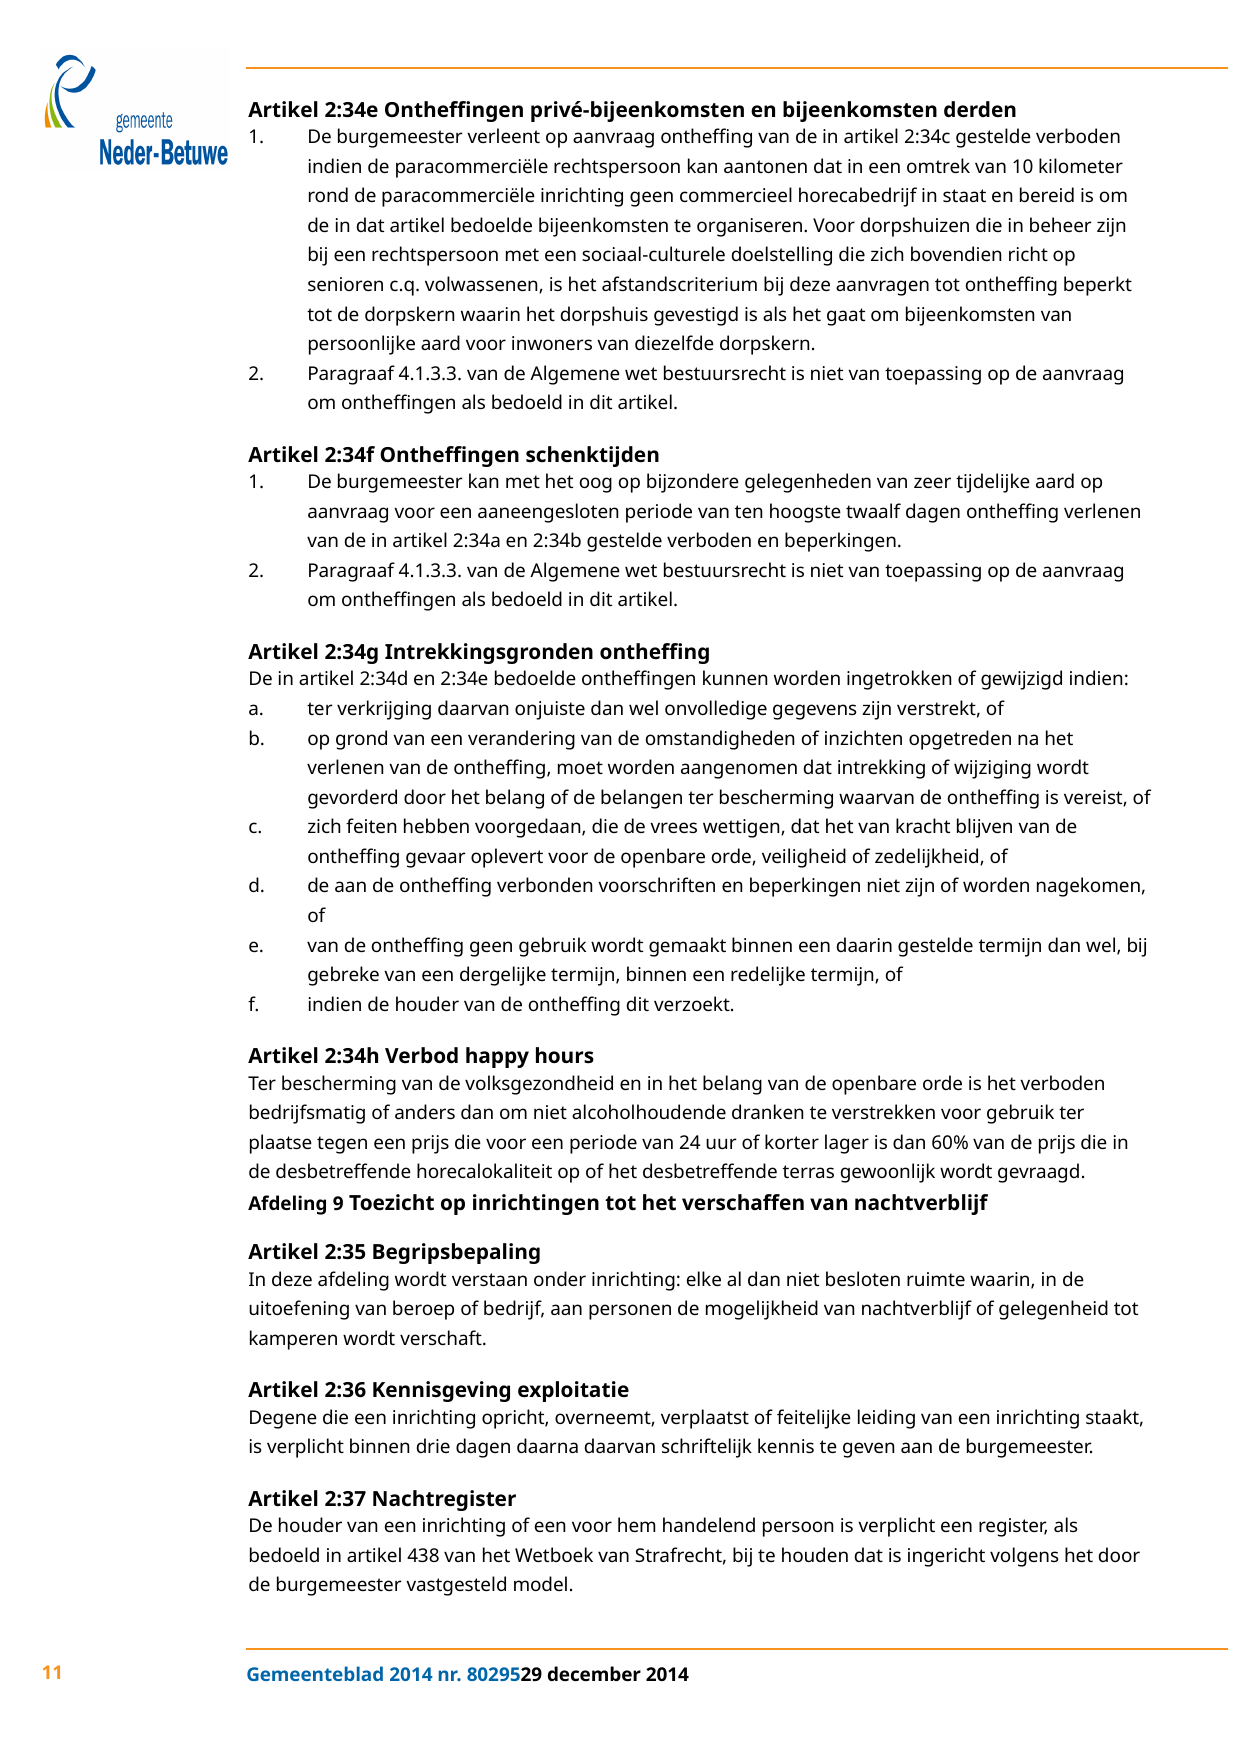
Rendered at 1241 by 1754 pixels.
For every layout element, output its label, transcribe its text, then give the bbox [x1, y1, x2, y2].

text Artikel 2:37 Nachtregister [248, 1484, 1152, 1512]
list Paragraaf 4.1.3.3. van de Algemene wet bestuursrecht is niet van toepassing op de aanvraag om ontheffingen als bedoeld in dit artikel. [248, 360, 1152, 415]
text Artikel 2:34f Ontheffingen schenktijden [248, 440, 1152, 468]
text In deze afdeling wordt verstaan onder inrichting: elke al dan niet besloten ruimte waarin, in de uitoefening van beroep of bedrijf, aan personen de mogelijkheid van nachtverblijf of gelegenheid tot kamperen wordt verschaft. [248, 1266, 1152, 1351]
list zich feiten hebben voorgedaan, die de vrees wettigen, dat het van kracht blijven van de ontheffing gevaar oplevert voor de openbare orde, veiligheid of zedelijkheid, of [248, 813, 1152, 869]
picture [41, 47, 231, 172]
text Ter bescherming van de volksgezondheid en in het belang van de openbare orde is het verboden bedrijfsmatig of anders dan om niet alcoholhoudende dranken te verstrekken voor gebruik ter plaatse tegen een prijs die voor een periode van 24 uur of korter lager is dan 60% van de prijs die in de desbetreffende horecalokaliteit op of het desbetreffende terras gewoonlijk wordt gevraagd. [248, 1070, 1152, 1184]
text De in artikel 2:34d en 2:34e bedoelde ontheffingen kunnen worden ingetrokken of gewijzigd indien: [248, 666, 1152, 691]
list de aan de ontheffing verbonden voorschriften en beperkingen niet zijn of worden nagekomen, of [248, 873, 1152, 928]
list ter verkrijging daarvan onjuiste dan wel onvolledige gegevens zijn verstrekt, of [248, 695, 1152, 721]
list De burgemeester verleent op aanvraag ontheffing van de in artikel 2:34c gestelde verboden indien de paracommerciële rechtspersoon kan aantonen dat in een omtrek van 10 kilometer rond de paracommerciële inrichting geen commercieel horecabedrijf in staat en bereid is om de in dat artikel bedoelde bijeenkomsten te organiseren. Voor dorpshuizen die in beheer zijn bij een rechtspersoon met een sociaal-culturele doelstelling die zich bovendien richt op senioren c.q. volwassenen, is het afstandscriterium bij deze aanvragen tot ontheffing beperkt tot de dorpskern waarin het dorpshuis gevestigd is als het gaat om bijeenkomsten van persoonlijke aard voor inwoners van diezelfde dorpskern. [248, 123, 1152, 356]
list indien de houder van de ontheffing dit verzoekt. [248, 991, 1152, 1017]
text Artikel 2:35 Begripsbepaling [248, 1237, 1152, 1266]
text De houder van een inrichting of een voor hem handelend persoon is verplicht een register, als bedoeld in artikel 438 van het Wetboek van Strafrecht, bij te houden dat is ingericht volgens het door de burgemeester vastgesteld model. [248, 1512, 1152, 1597]
list Paragraaf 4.1.3.3. van de Algemene wet bestuursrecht is niet van toepassing op de aanvraag om ontheffingen als bedoeld in dit artikel. [248, 557, 1152, 612]
text Artikel 2:34g Intrekkingsgronden ontheffing [248, 637, 1152, 666]
text Artikel 2:34e Ontheffingen privé-bijeenkomsten en bijeenkomsten derden [248, 95, 1152, 123]
text Artikel 2:34h Verbod happy hours [248, 1041, 1152, 1070]
text Artikel 2:36 Kennisgeving exploitatie [248, 1375, 1152, 1404]
list De burgemeester kan met het oog op bijzondere gelegenheden van zeer tijdelijke aard op aanvraag voor een aaneengesloten periode van ten hoogste twaalf dagen ontheffing verlenen van de in artikel 2:34a en 2:34b gestelde verboden en beperkingen. [248, 468, 1152, 553]
text Afdeling 9 Toezicht op inrichtingen tot het verschaffen van nachtverblijf [248, 1188, 1152, 1217]
text Degene die een inrichting opricht, overneemt, verplaatst of feitelijke leiding van een inrichting staakt, is verplicht binnen drie dagen daarna daarvan schriftelijk kennis te geven aan de burgemeester. [248, 1404, 1152, 1459]
list op grond van een verandering van de omstandigheden of inzichten opgetreden na het verlenen van de ontheffing, moet worden aangenomen dat intrekking of wijziging wordt gevorderd door het belang of de belangen ter bescherming waarvan de ontheffing is vereist, of [248, 725, 1152, 809]
list van de ontheffing geen gebruik wordt gemaakt binnen een daarin gestelde termijn dan wel, bij gebreke van een dergelijke termijn, binnen een redelijke termijn, of [248, 932, 1152, 987]
